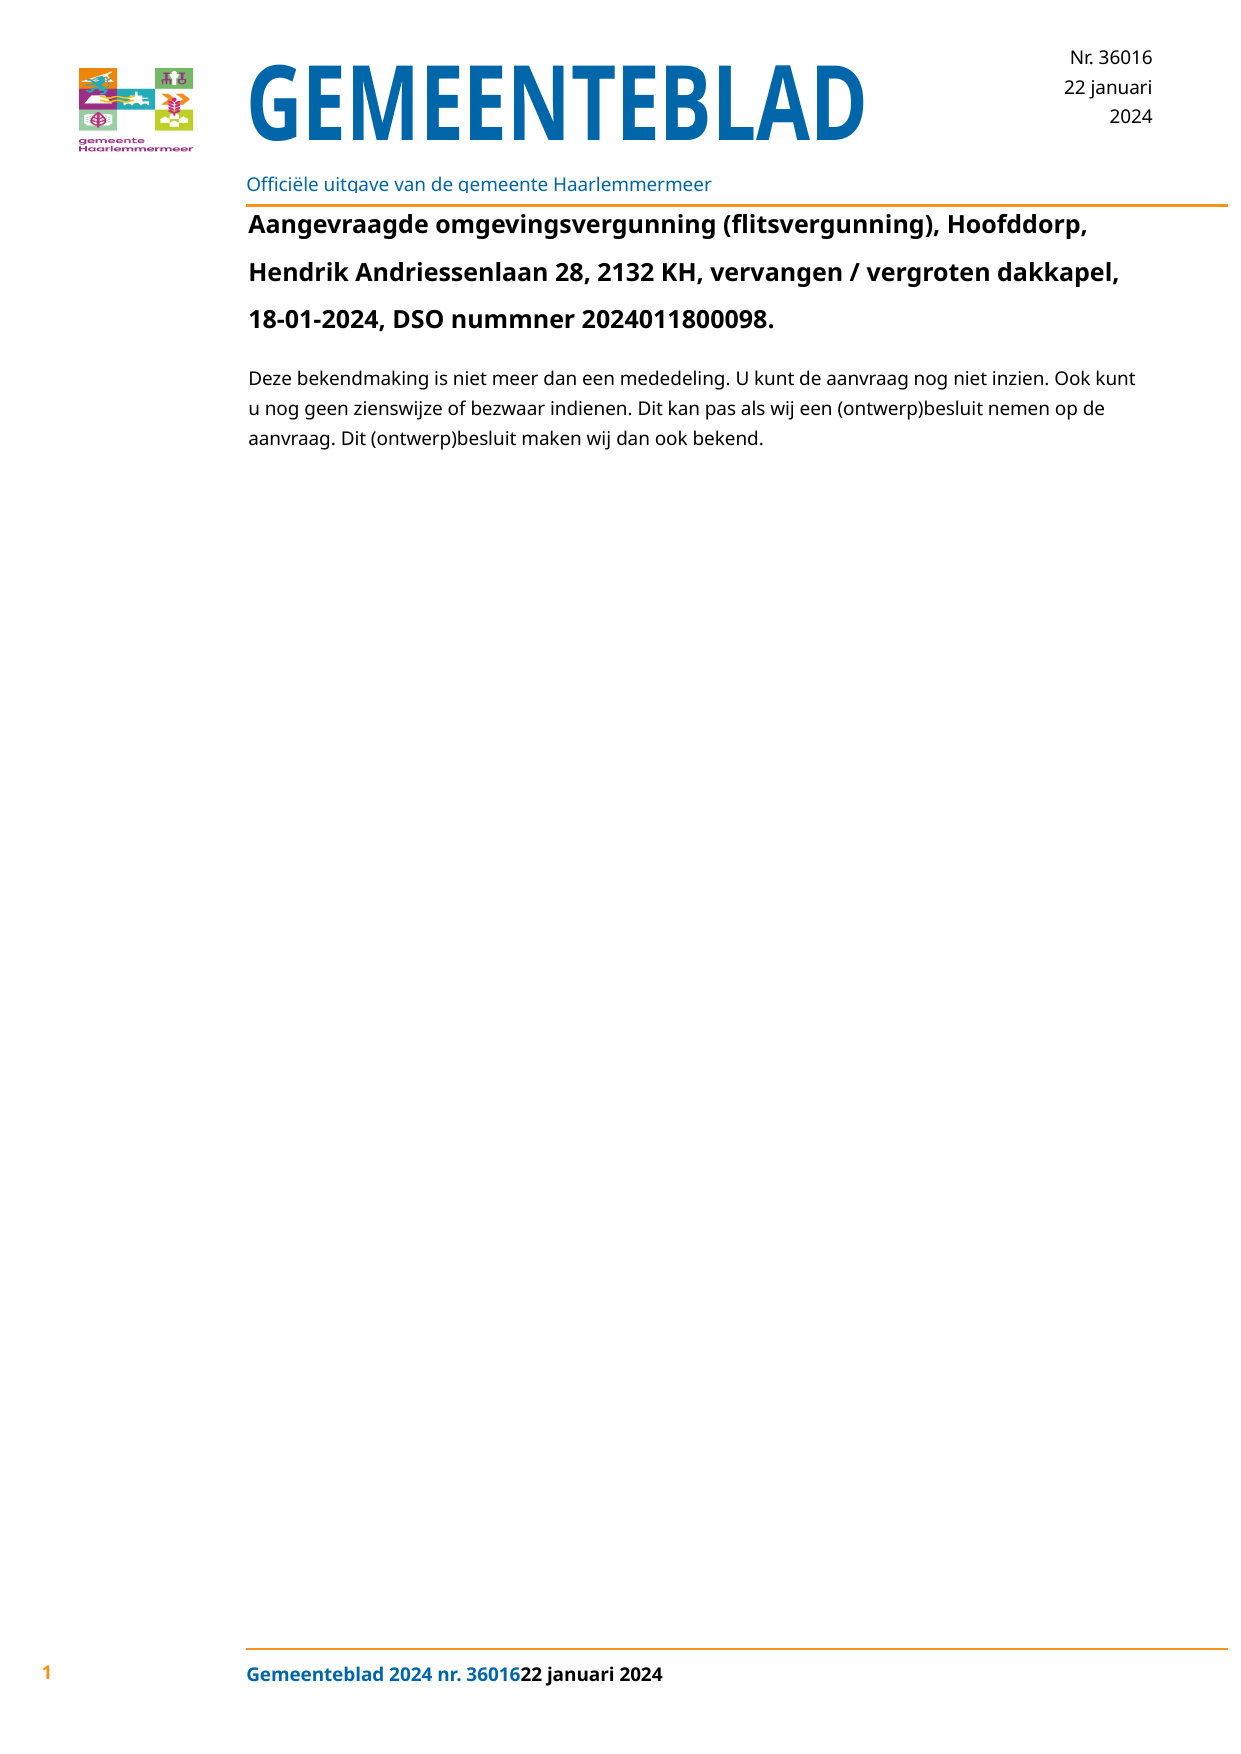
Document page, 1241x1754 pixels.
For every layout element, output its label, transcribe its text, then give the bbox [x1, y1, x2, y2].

text Aangevraagde omgevingsvergunning (flitsvergunning), Hoofddorp, Hendrik Andriessenlaan 28, 2132 KH, vervangen / vergroten dakkapel, 18-01-2024, DSO nummner 2024011800098. [248, 207, 1152, 336]
text Deze bekendmaking is niet meer dan een mededeling. U kunt de aanvraag nog niet inzien. Ook kunt u nog geen zienswijze of bezwaar indienen. Dit kan pas als wij een (ontwerp)besluit nemen op de aanvraag. Dit (ontwerp)besluit maken wij dan ook bekend. [248, 366, 1152, 450]
picture [41, 47, 231, 172]
